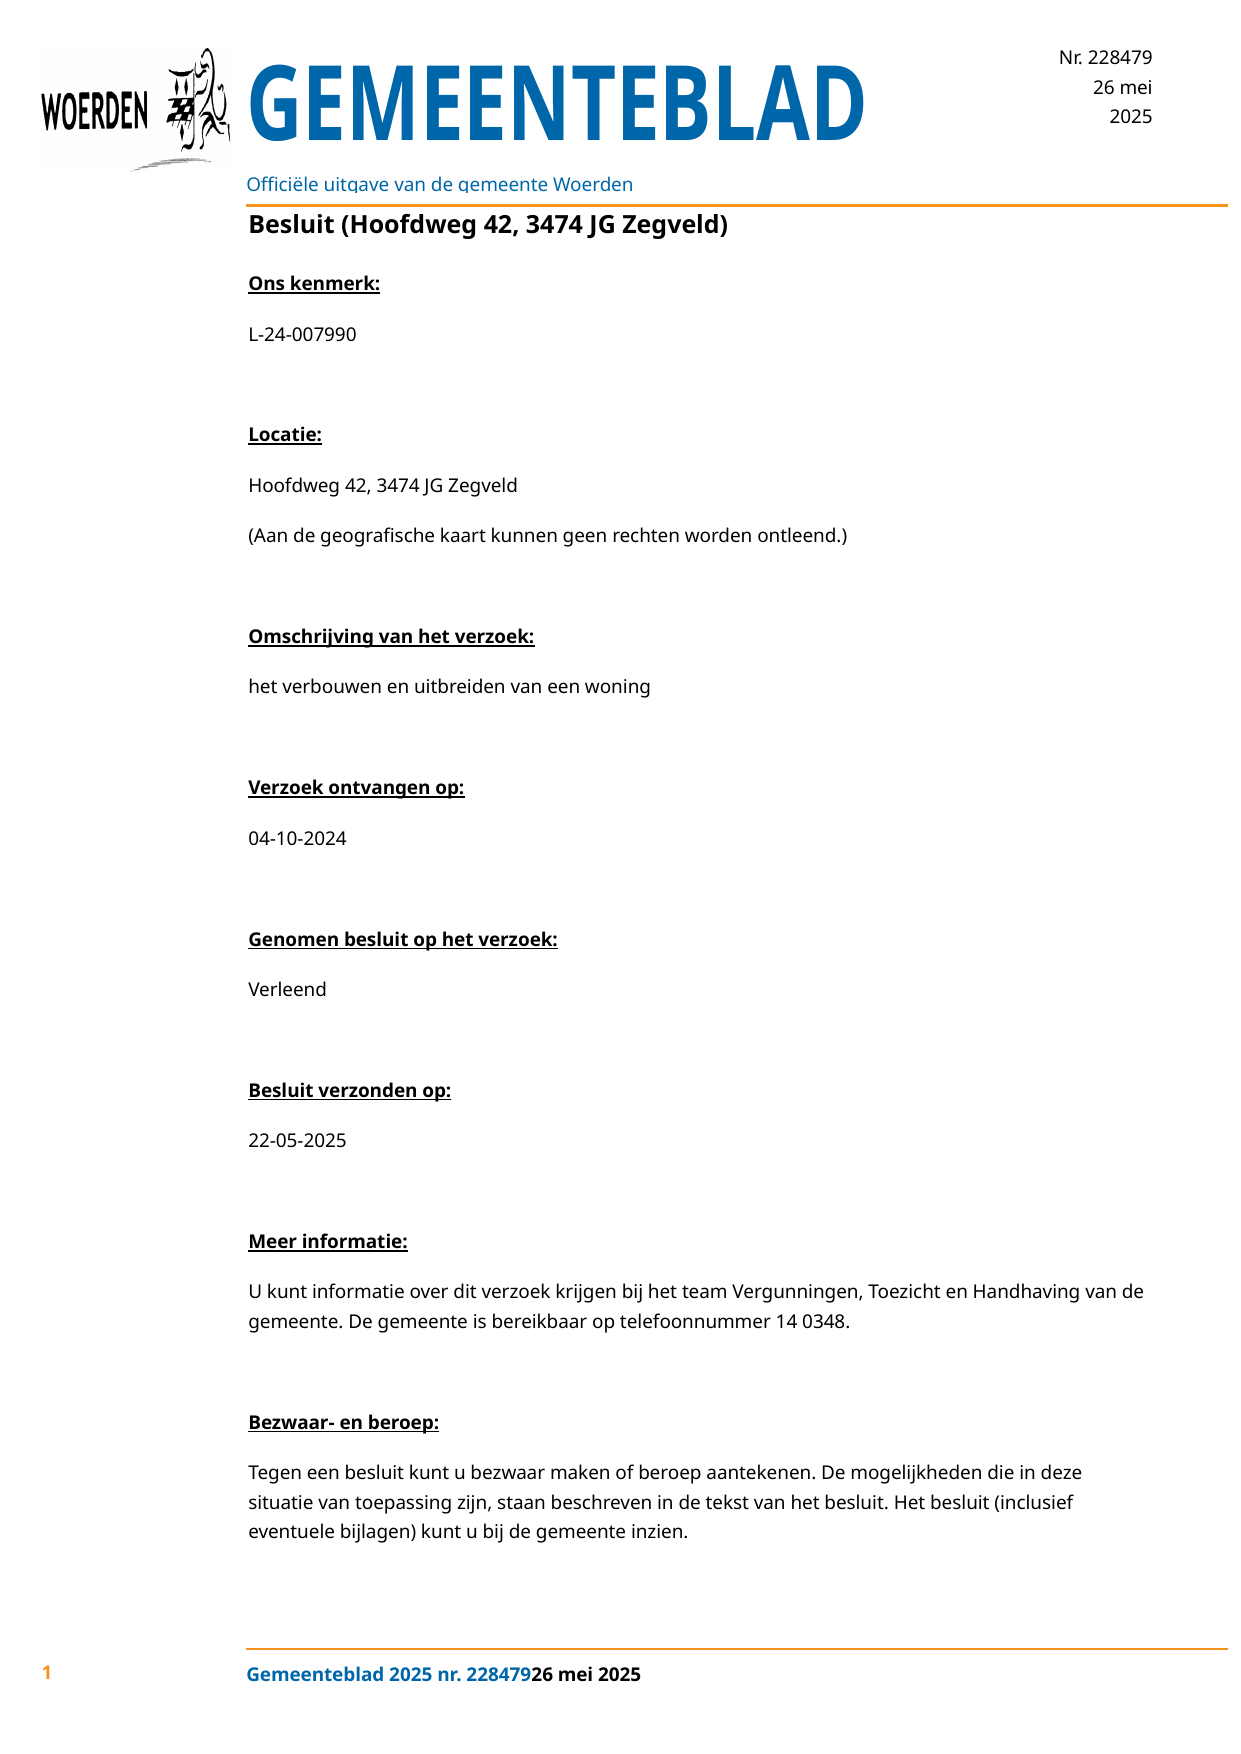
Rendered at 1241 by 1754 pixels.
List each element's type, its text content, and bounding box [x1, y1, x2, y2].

text 22-05-2025 [248, 1127, 1152, 1153]
text Locatie: [248, 422, 1152, 447]
text (Aan de geografische kaart kunnen geen rechten worden ontleend.) [248, 522, 1152, 548]
text Besluit verzonden op: [248, 1077, 1152, 1103]
text Hoofdweg 42, 3474 JG Zegveld [248, 472, 1152, 498]
text Tegen een besluit kunt u bezwaar maken of beroep aantekenen. De mogelijkheden die in deze situatie van toepassing zijn, staan beschreven in de tekst van het besluit. Het besluit (inclusief eventuele bijlagen) kunt u bij de gemeente inzien. [248, 1459, 1152, 1544]
text Genomen besluit op het verzoek: [248, 926, 1152, 951]
text Omschrijving van het verzoek: [248, 623, 1152, 649]
text U kunt informatie over dit verzoek krijgen bij het team Vergunningen, Toezicht en Handhaving van de gemeente. De gemeente is bereikbaar op telefoonnummer 14 0348. [248, 1279, 1152, 1334]
text Ons kenmerk: [248, 270, 1152, 296]
picture [41, 47, 231, 172]
text Besluit (Hoofdweg 42, 3474 JG Zegveld) [248, 207, 1152, 241]
text Verleend [248, 976, 1152, 1002]
text Verzoek ontvangen op: [248, 774, 1152, 800]
text het verbouwen en uitbreiden van een woning [248, 674, 1152, 699]
text L-24-007990 [248, 321, 1152, 346]
text Bezwaar- en beroep: [248, 1409, 1152, 1435]
text Meer informatie: [248, 1228, 1152, 1254]
text 04-10-2024 [248, 825, 1152, 851]
